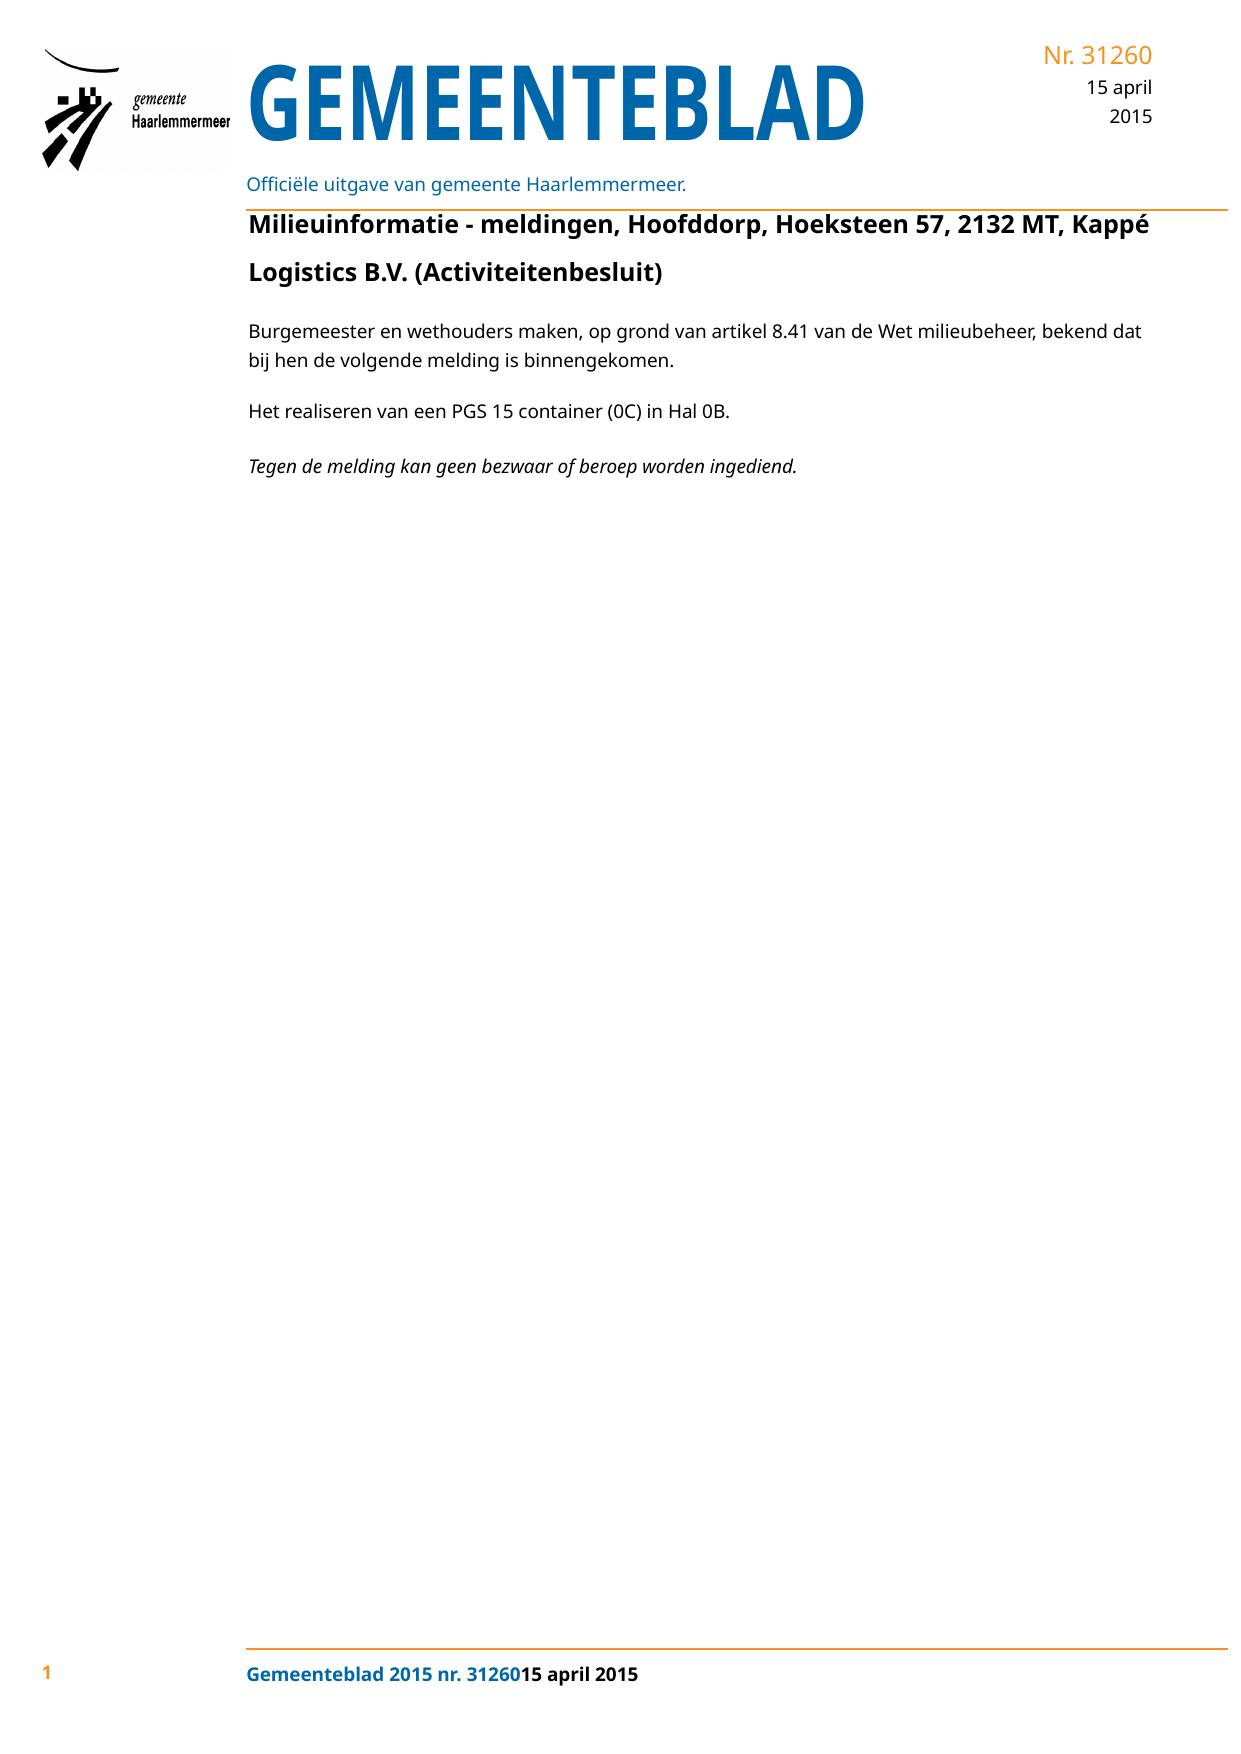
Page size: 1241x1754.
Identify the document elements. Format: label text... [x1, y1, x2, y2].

text Burgemeester en wethouders maken, op grond van artikel 8.41 van de Wet milieubeheer, bekend dat bij hen de volgende melding is binnengekomen. [248, 318, 1152, 373]
text Het realiseren van een PGS 15 container (0C) in Hal 0B. [248, 398, 1152, 424]
text Tegen de melding kan geen bezwaar of beroep worden ingediend. [248, 453, 1152, 479]
picture [41, 47, 231, 172]
text Milieuinformatie - meldingen, Hoofddorp, Hoeksteen 57, 2132 MT, Kappé Logistics B.V. (Activiteitenbesluit) [248, 211, 1152, 288]
